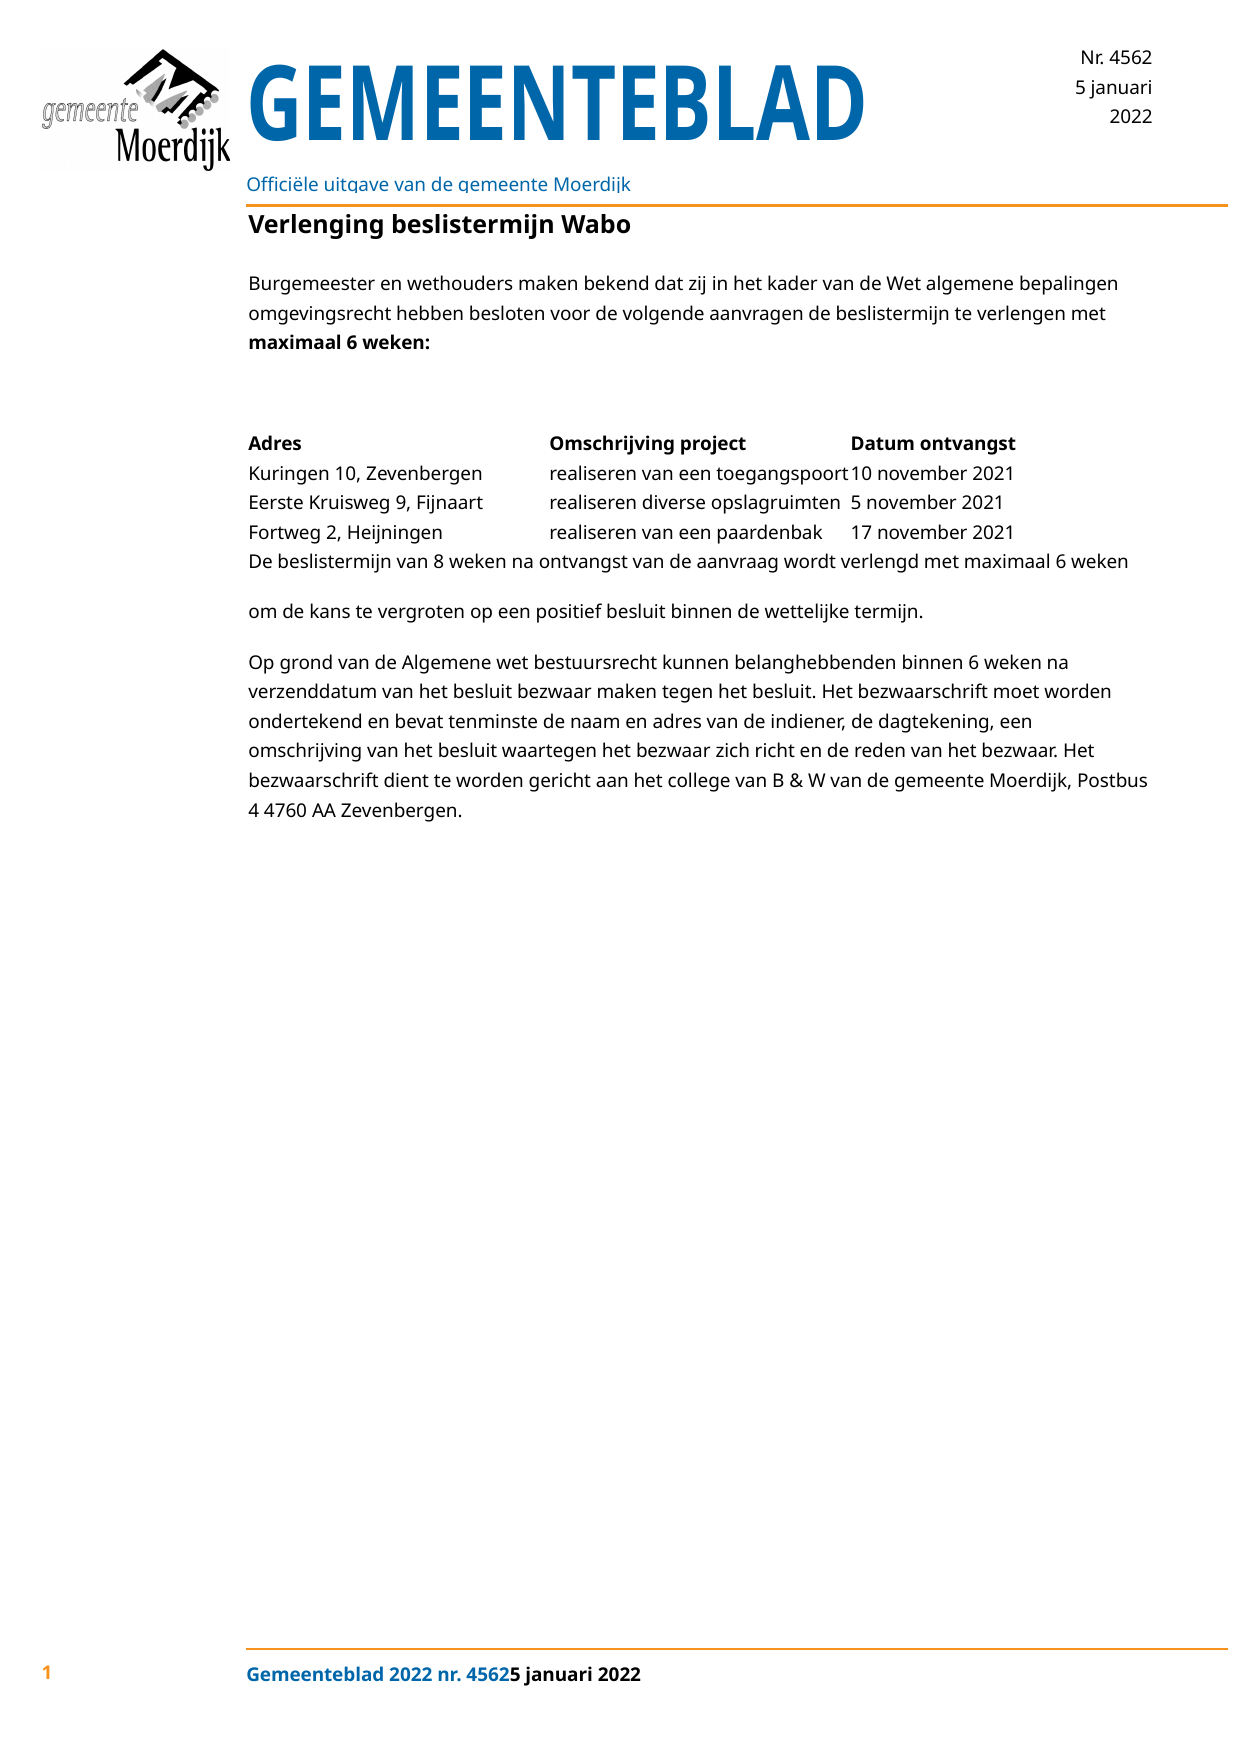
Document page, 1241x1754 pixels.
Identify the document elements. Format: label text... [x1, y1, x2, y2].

table_header Datum ontvangst 10 november 2021 5 november 2021 17 november 2021 [850, 430, 1152, 545]
text Burgemeester en wethouders maken bekend dat zij in het kader van de Wet algemene bepalingen omgevingsrecht hebben besloten voor de volgende aanvragen de beslistermijn te verlengen met maximaal 6 weken: [248, 270, 1152, 355]
text De beslistermijn van 8 weken na ontvangst van de aanvraag wordt verlengd met maximaal 6 weken [248, 548, 1152, 574]
text Verlenging beslistermijn Wabo [248, 207, 1152, 241]
table_header Adres Kuringen 10, Zevenbergen Eerste Kruisweg 9, Fijnaart Fortweg 2, Heijningen [248, 430, 549, 545]
table_header Omschrijving project realiseren van een toegangspoort realiseren diverse opslagruimten realiseren van een paardenbak [549, 430, 850, 545]
text Op grond van de Algemene wet bestuursrecht kunnen belanghebbenden binnen 6 weken na verzenddatum van het besluit bezwaar maken tegen het besluit. Het bezwaarschrift moet worden ondertekend en bevat tenminste de naam en adres van de indiener, de dagtekening, een omschrijving van het besluit waartegen het bezwaar zich richt en de reden van het bezwaar. Het bezwaarschrift dient te worden gericht aan het college van B & W van de gemeente Moerdijk, Postbus 4 4760 AA Zevenbergen. [248, 649, 1152, 823]
text om de kans te vergroten op een positief besluit binnen de wettelijke termijn. [248, 598, 1152, 624]
picture [41, 47, 231, 172]
